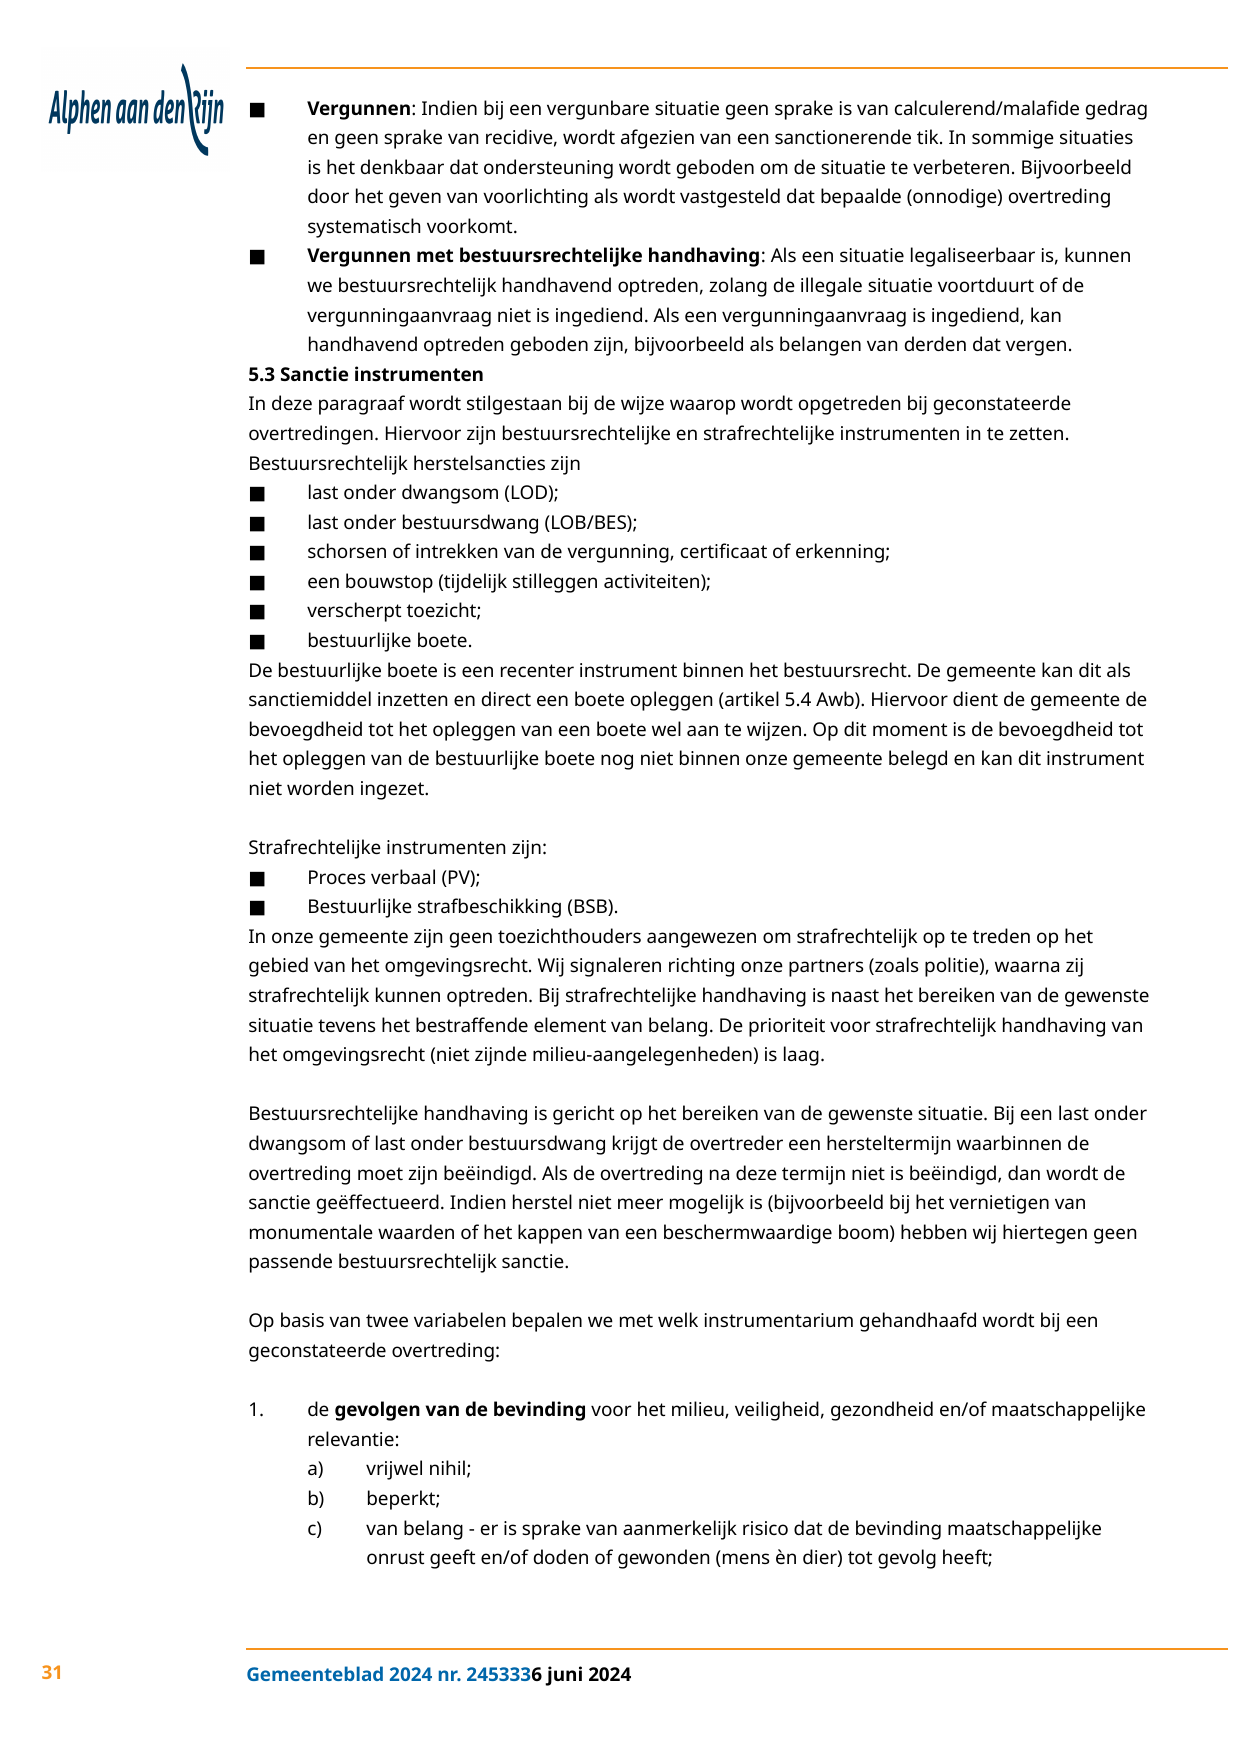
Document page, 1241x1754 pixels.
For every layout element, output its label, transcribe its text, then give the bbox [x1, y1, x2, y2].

list last onder dwangsom (LOD); [248, 479, 1152, 505]
list beperkt; [307, 1485, 1152, 1511]
list Proces verbaal (PV); [248, 864, 1152, 890]
list Vergunnen: Indien bij een vergunbare situatie geen sprake is van calculerend/malafide gedrag en geen sprake van recidive, wordt afgezien van een sanctionerende tik. In sommige situaties is het denkbaar dat ondersteuning wordt geboden om de situatie te verbeteren. Bijvoorbeeld door het geven van voorlichting als wordt vastgesteld dat bepaalde (onnodige) overtreding systematisch voorkomt. [248, 95, 1152, 239]
text 5.3 Sanctie instrumenten [248, 361, 1152, 387]
text Op basis van twee variabelen bepalen we met welk instrumentarium gehandhaafd wordt bij een geconstateerde overtreding: [248, 1308, 1152, 1363]
text De bestuurlijke boete is een recenter instrument binnen het bestuursrecht. De gemeente kan dit als sanctiemiddel inzetten en direct een boete opleggen (artikel 5.4 Awb). Hiervoor dient de gemeente de bevoegdheid tot het opleggen van een boete wel aan te wijzen. Op dit moment is de bevoegdheid tot het opleggen van de bestuurlijke boete nog niet binnen onze gemeente belegd en kan dit instrument niet worden ingezet. [248, 657, 1152, 801]
text Bestuursrechtelijke handhaving is gericht op het bereiken van de gewenste situatie. Bij een last onder dwangsom of last onder bestuursdwang krijgt de overtreder een hersteltermijn waarbinnen de overtreding moet zijn beëindigd. Als de overtreding na deze termijn niet is beëindigd, dan wordt de sanctie geëffectueerd. Indien herstel niet meer mogelijk is (bijvoorbeeld bij het vernietigen van monumentale waarden of het kappen van een beschermwaardige boom) hebben wij hiertegen geen passende bestuursrechtelijk sanctie. [248, 1101, 1152, 1274]
list Bestuurlijke strafbeschikking (BSB). [248, 893, 1152, 919]
list verscherpt toezicht; [248, 598, 1152, 623]
list van belang - er is sprake van aanmerkelijk risico dat de bevinding maatschappelijke onrust geeft en/of doden of gewonden (mens èn dier) tot gevolg heeft; [307, 1515, 1152, 1570]
text In deze paragraaf wordt stilgestaan bij de wijze waarop wordt opgetreden bij geconstateerde overtredingen. Hiervoor zijn bestuursrechtelijke en strafrechtelijke instrumenten in te zetten. [248, 391, 1152, 446]
list last onder bestuursdwang (LOB/BES); [248, 509, 1152, 535]
list Vergunnen met bestuursrechtelijke handhaving: Als een situatie legaliseerbaar is, kunnen we bestuursrechtelijk handhavend optreden, zolang de illegale situatie voortduurt of de vergunningaanvraag niet is ingediend. Als een vergunningaanvraag is ingediend, kan handhavend optreden geboden zijn, bijvoorbeeld als belangen van derden dat vergen. [248, 243, 1152, 357]
text Strafrechtelijke instrumenten zijn: [248, 834, 1152, 860]
list bestuurlijke boete. [248, 627, 1152, 653]
list een bouwstop (tijdelijk stilleggen activiteiten); [248, 568, 1152, 594]
picture [41, 47, 231, 172]
text Bestuursrechtelijk herstelsancties zijn [248, 450, 1152, 476]
list schorsen of intrekken van de vergunning, certificaat of erkenning; [248, 538, 1152, 564]
list de gevolgen van de bevinding voor het milieu, veiligheid, gezondheid en/of maatschappelijke relevantie: [248, 1396, 1152, 1452]
text In onze gemeente zijn geen toezichthouders aangewezen om strafrechtelijk op te treden op het gebied van het omgevingsrecht. Wij signaleren richting onze partners (zoals politie), waarna zij strafrechtelijk kunnen optreden. Bij strafrechtelijke handhaving is naast het bereiken van de gewenste situatie tevens het bestraffende element van belang. De prioriteit voor strafrechtelijk handhaving van het omgevingsrecht (niet zijnde milieu-aangelegenheden) is laag. [248, 923, 1152, 1067]
list vrijwel nihil; [307, 1456, 1152, 1481]
